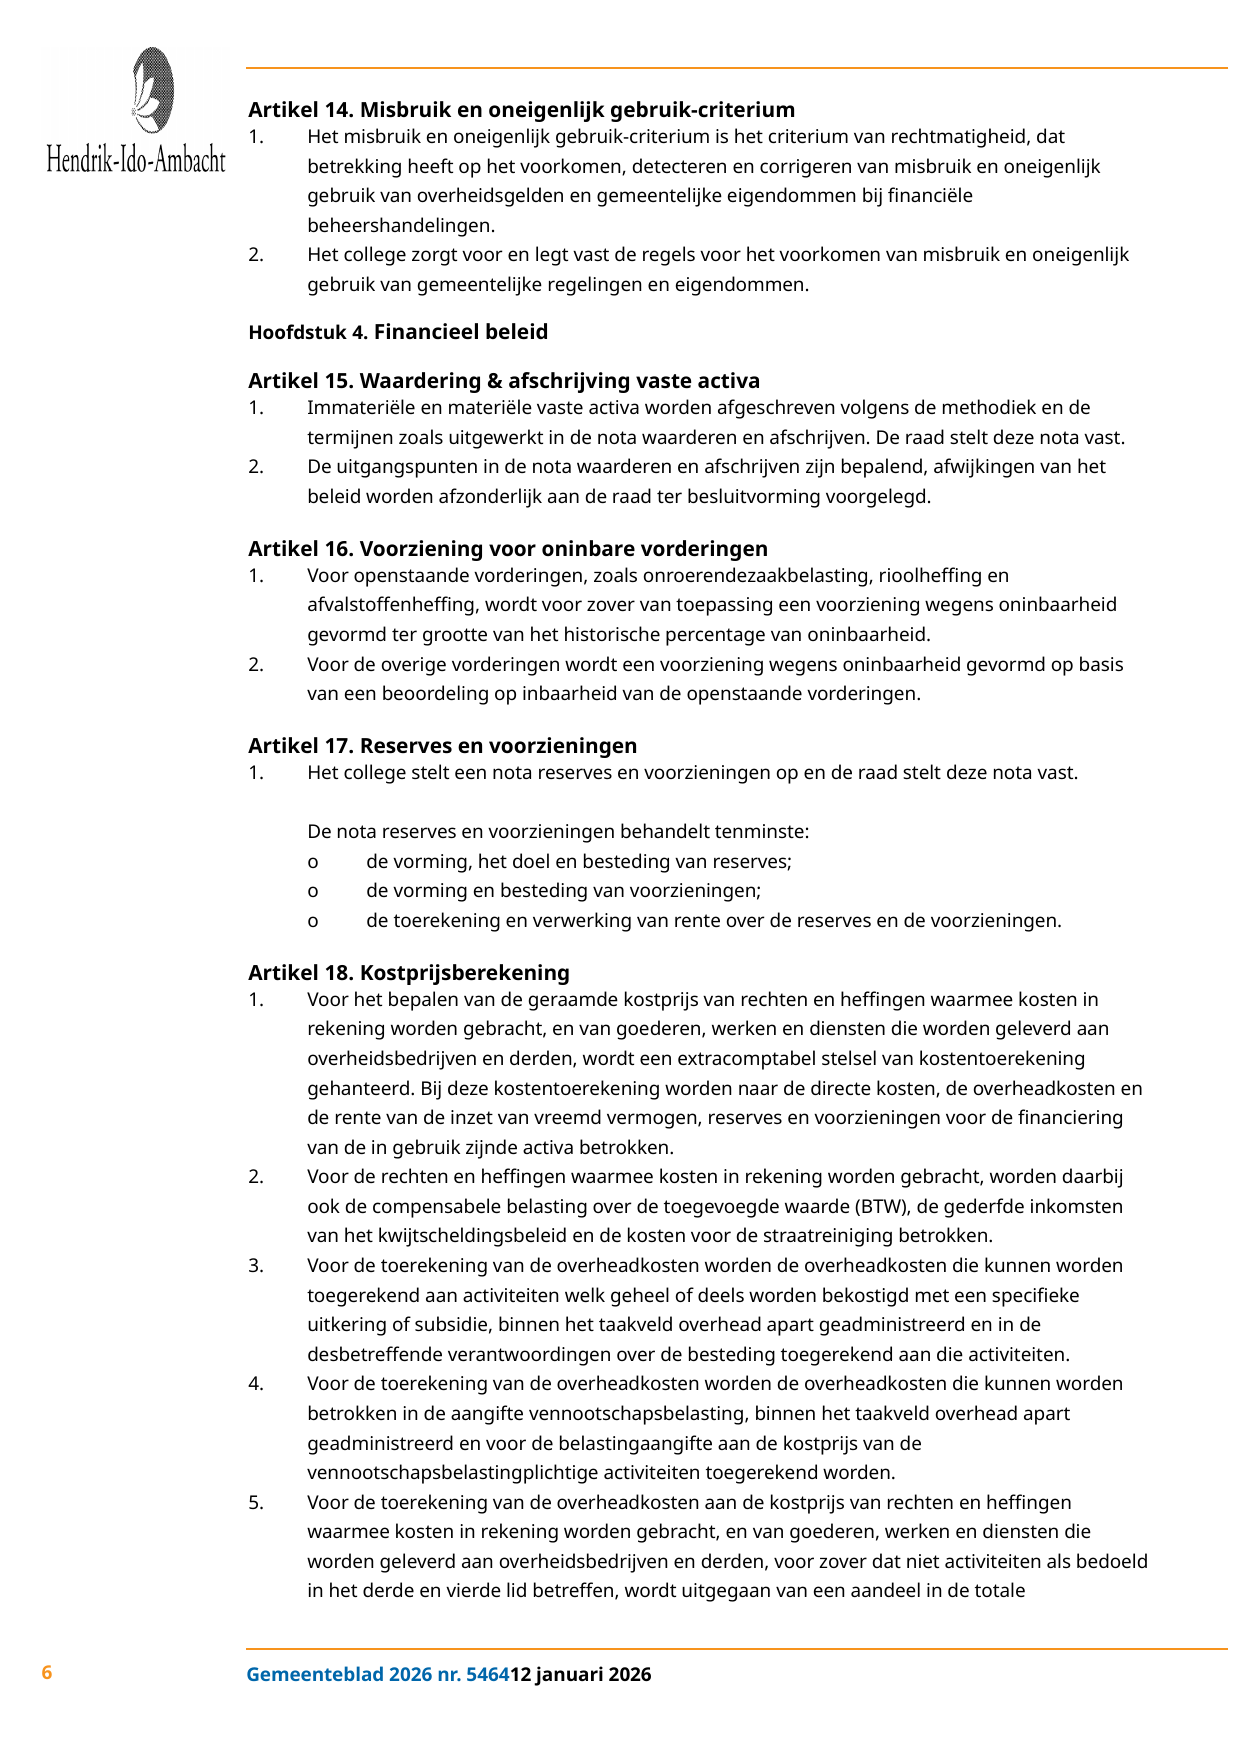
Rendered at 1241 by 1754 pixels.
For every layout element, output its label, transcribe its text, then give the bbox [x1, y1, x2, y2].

list Voor de toerekening van de overheadkosten worden de overheadkosten die kunnen worden betrokken in de aangifte vennootschapsbelasting, binnen het taakveld overhead apart geadministreerd en voor de belastingaangifte aan de kostprijs van de vennootschapsbelastingplichtige activiteiten toegerekend worden. [248, 1371, 1152, 1485]
list De uitgangspunten in de nota waarderen en afschrijven zijn bepalend, afwijkingen van het beleid worden afzonderlijk aan de raad ter besluitvorming voorgelegd. [248, 454, 1152, 509]
text Hoofdstuk 4. Financieel beleid [248, 317, 1152, 345]
text Artikel 16. Voorziening voor oninbare vorderingen [248, 534, 1152, 562]
list Het misbruik en oneigenlijk gebruik-criterium is het criterium van rechtmatigheid, dat betrekking heeft op het voorkomen, detecteren en corrigeren van misbruik en oneigenlijk gebruik van overheidsgelden en gemeentelijke eigendommen bij financiële beheershandelingen. [248, 123, 1152, 238]
list Het college zorgt voor en legt vast de regels voor het voorkomen van misbruik en oneigenlijk gebruik van gemeentelijke regelingen en eigendommen. [248, 242, 1152, 297]
picture [41, 47, 231, 172]
list Voor de overige vorderingen wordt een voorziening wegens oninbaarheid gevormd op basis van een beoordeling op inbaarheid van de openstaande vorderingen. [248, 651, 1152, 706]
list Voor de toerekening van de overheadkosten worden de overheadkosten die kunnen worden toegerekend aan activiteiten welk geheel of deels worden bekostigd met een specifieke uitkering of subsidie, binnen het taakveld overhead apart geadministreerd en in de desbetreffende verantwoordingen over de besteding toegerekend aan die activiteiten. [248, 1252, 1152, 1367]
text Artikel 14. Misbruik en oneigenlijk gebruik-criterium [248, 95, 1152, 123]
text Artikel 15. Waardering & afschrijving vaste activa [248, 366, 1152, 394]
list Voor het bepalen van de geraamde kostprijs van rechten en heffingen waarmee kosten in rekening worden gebracht, en van goederen, werken en diensten die worden geleverd aan overheidsbedrijven en derden, wordt een extracomptabel stelsel van kostentoerekening gehanteerd. Bij deze kostentoerekening worden naar de directe kosten, de overheadkosten en de rente van de inzet van vreemd vermogen, reserves en voorzieningen voor de financiering van de in gebruik zijnde activa betrokken. [248, 986, 1152, 1160]
list de vorming en besteding van voorzieningen; [307, 878, 1152, 903]
list Voor de rechten en heffingen waarmee kosten in rekening worden gebracht, worden daarbij ook de compensabele belasting over de toegevoegde waarde (BTW), de gederfde inkomsten van het kwijtscheldingsbeleid en de kosten voor de straatreiniging betrokken. [248, 1163, 1152, 1248]
list Voor de toerekening van de overheadkosten aan de kostprijs van rechten en heffingen waarmee kosten in rekening worden gebracht, en van goederen, werken en diensten die worden geleverd aan overheidsbedrijven en derden, voor zover dat niet activiteiten als bedoeld in het derde en vierde lid betreffen, wordt uitgegaan van een aandeel in de totale [248, 1489, 1152, 1603]
list Het college stelt een nota reserves en voorzieningen op en de raad stelt deze nota vast. [248, 759, 1152, 785]
list de toerekening en verwerking van rente over de reserves en de voorzieningen. [307, 907, 1152, 933]
text Artikel 18. Kostprijsberekening [248, 958, 1152, 986]
list de vorming, het doel en besteding van reserves; [307, 848, 1152, 874]
list Voor openstaande vorderingen, zoals onroerendezaakbelasting, rioolheffing en afvalstoffenheffing, wordt voor zover van toepassing een voorziening wegens oninbaarheid gevormd ter grootte van het historische percentage van oninbaarheid. [248, 562, 1152, 647]
list De nota reserves en voorzieningen behandelt tenminste: [248, 818, 1152, 844]
list Immateriële en materiële vaste activa worden afgeschreven volgens de methodiek en de termijnen zoals uitgewerkt in de nota waarderen en afschrijven. De raad stelt deze nota vast. [248, 394, 1152, 450]
text Artikel 17. Reserves en voorzieningen [248, 731, 1152, 759]
